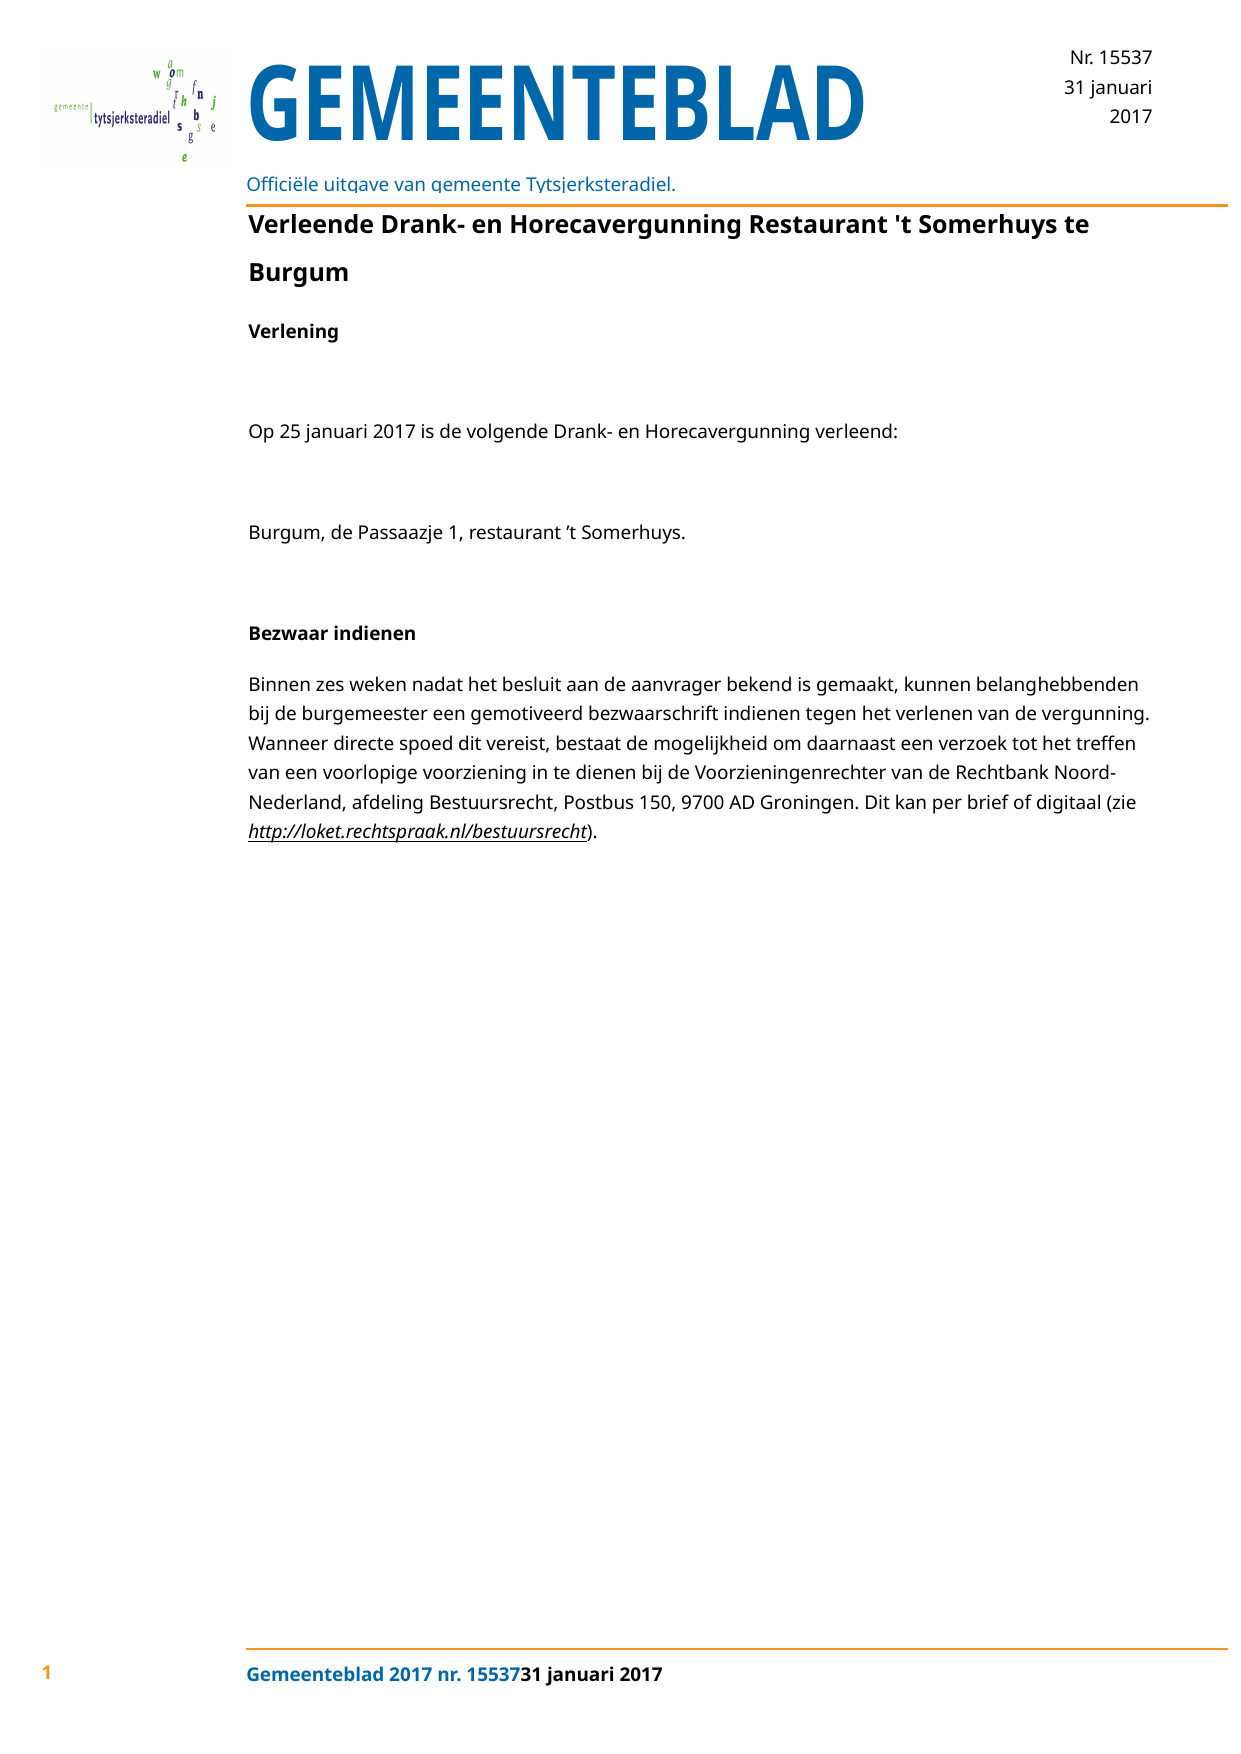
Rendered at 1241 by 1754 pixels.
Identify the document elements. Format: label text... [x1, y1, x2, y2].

text Op 25 januari 2017 is de volgende Drank- en Horecavergunning ver­leend: [248, 419, 1152, 444]
picture [41, 47, 231, 172]
text Binnen zes weken nadat het besluit aan de aanvrager bekend is gemaakt, kunnen belang­hebbenden bij de burgemeester een gemotiveerd bezwaarschrift indienen tegen het verlenen van de ver­gunning. Wanneer directe spoed dit vereist, bestaat de mogelijkheid om daarnaast een verzoek tot het treffen van een voorlopige voorziening in te dienen bij de Voorzieningenrechter van de Rechtbank Noord-Nederland, afdeling Bestuursrecht, Postbus 150, 9700 AD Groningen. Dit kan per brief of digitaal (zie http://loket.rechtspraak.nl/bestuursrecht). [248, 671, 1152, 844]
text Bezwaar indienen [248, 620, 1152, 646]
text Verlening [248, 318, 1152, 344]
text Burgum, de Passaazje 1, restaurant ’t Somerhuys. [248, 519, 1152, 545]
text Verleende Drank- en Horecavergunning Restaurant 't Somerhuys te Burgum [248, 207, 1152, 288]
